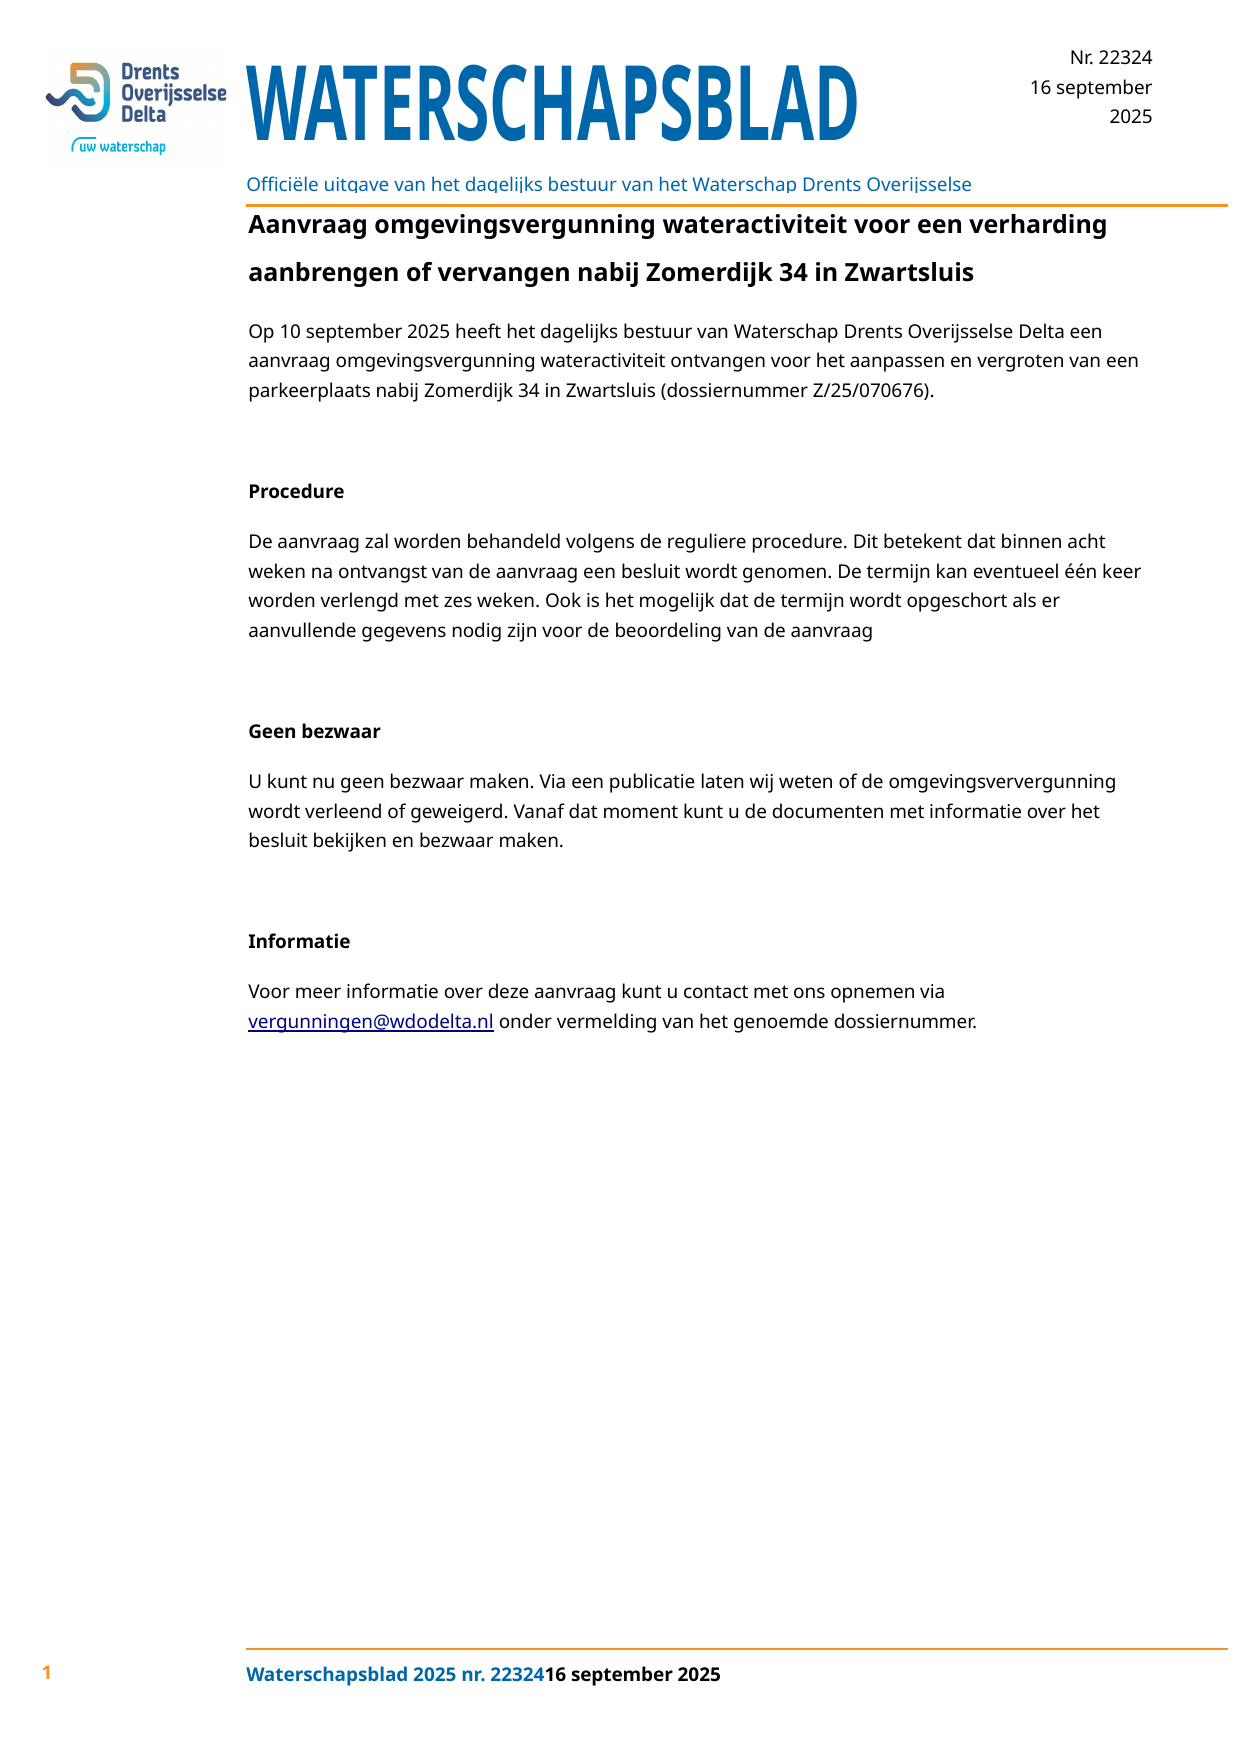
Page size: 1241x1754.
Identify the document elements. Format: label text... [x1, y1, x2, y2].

text U kunt nu geen bezwaar maken. Via een publicatie laten wij weten of de omgevingsververgunning wordt verleend of geweigerd. Vanaf dat moment kunt u de documenten met informatie over het besluit bekijken en bezwaar maken. [248, 768, 1152, 853]
text Voor meer informatie over deze aanvraag kunt u contact met ons opnemen via vergunningen@wdodelta.nl onder vermelding van het genoemde dossiernummer. [248, 979, 1152, 1034]
text Informatie [248, 928, 1152, 954]
text Geen bezwaar [248, 718, 1152, 744]
text Aanvraag omgevingsvergunning wateractiviteit voor een verharding aanbrengen of vervangen nabij Zomerdijk 34 in Zwartsluis [248, 207, 1152, 288]
text De aanvraag zal worden behandeld volgens de reguliere procedure. Dit betekent dat binnen acht weken na ontvangst van de aanvraag een besluit wordt genomen. De termijn kan eventueel één keer worden verlengd met zes weken. Ook is het mogelijk dat de termijn wordt opgeschort als er aanvullende gegevens nodig zijn voor de beoordeling van de aanvraag [248, 528, 1152, 643]
picture [41, 47, 231, 172]
text Procedure [248, 478, 1152, 504]
text Op 10 september 2025 heeft het dagelijks bestuur van Waterschap Drents Overijsselse Delta een aanvraag omgevingsvergunning wateractiviteit ontvangen voor het aanpassen en vergroten van een parkeerplaats nabij Zomerdijk 34 in Zwartsluis (dossiernummer Z/25/070676). [248, 318, 1152, 403]
